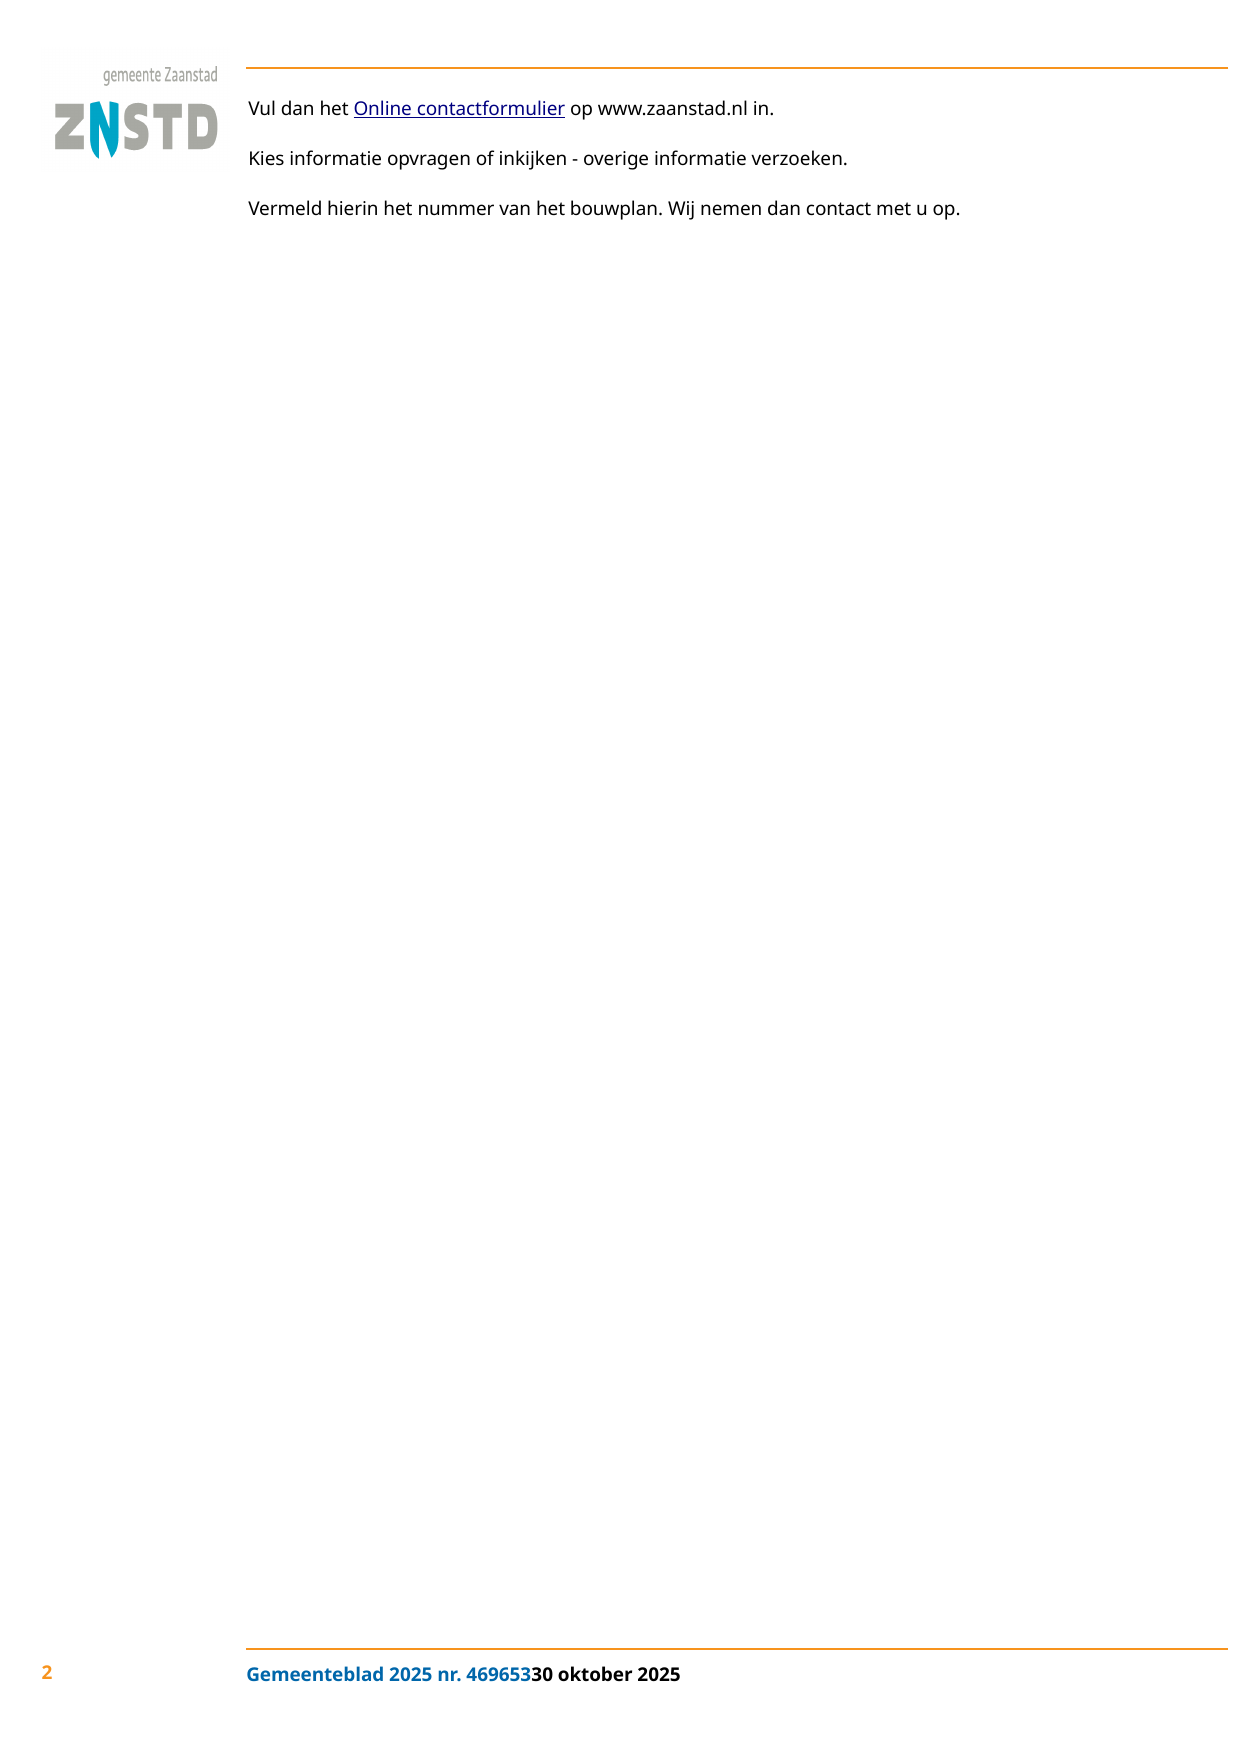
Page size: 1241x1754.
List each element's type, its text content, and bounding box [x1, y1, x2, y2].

text Kies informatie opvragen of inkijken - overige informatie verzoeken. [248, 145, 1152, 171]
text Vul dan het Online contactformulier op www.zaanstad.nl in. [248, 95, 1152, 121]
picture [41, 47, 231, 172]
text Vermeld hierin het nummer van het bouwplan. Wij nemen dan contact met u op. [248, 196, 1152, 221]
